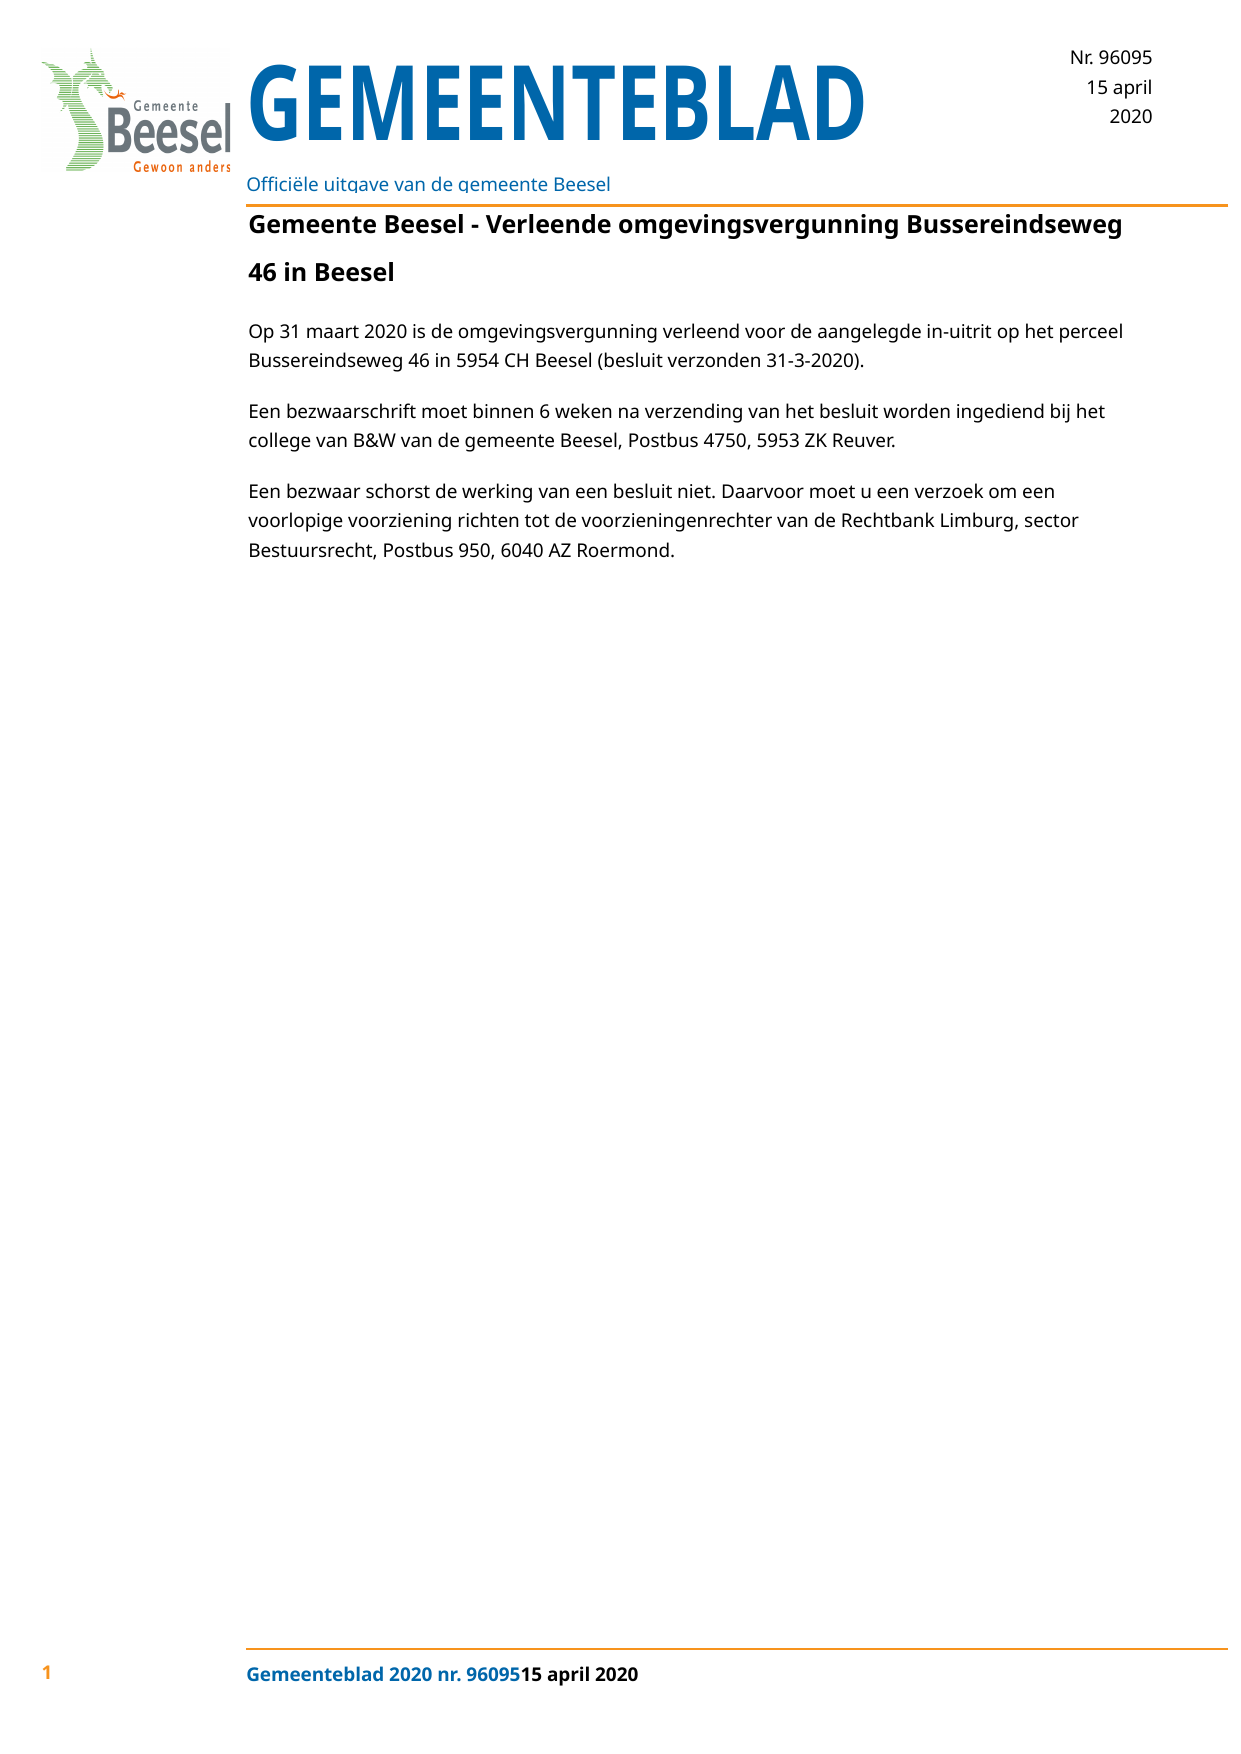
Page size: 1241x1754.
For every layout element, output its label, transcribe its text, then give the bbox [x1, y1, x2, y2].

text Gemeente Beesel - Verleende omgevingsvergunning Bussereindseweg 46 in Beesel [248, 207, 1152, 288]
text Op 31 maart 2020 is de omgevingsvergunning verleend voor de aangelegde in-uitrit op het perceel Bussereindseweg 46 in 5954 CH Beesel (besluit verzonden 31-3-2020). [248, 318, 1152, 373]
text Een bezwaarschrift moet binnen 6 weken na verzending van het besluit worden ingediend bij het college van B&W van de gemeente Beesel, Postbus 4750, 5953 ZK Reuver. [248, 398, 1152, 453]
picture [41, 47, 231, 172]
text Een bezwaar schorst de werking van een besluit niet. Daarvoor moet u een verzoek om een voorlopige voorziening richten tot de voorzieningenrechter van de Rechtbank Limburg, sector Bestuursrecht, Postbus 950, 6040 AZ Roermond. [248, 478, 1152, 563]
